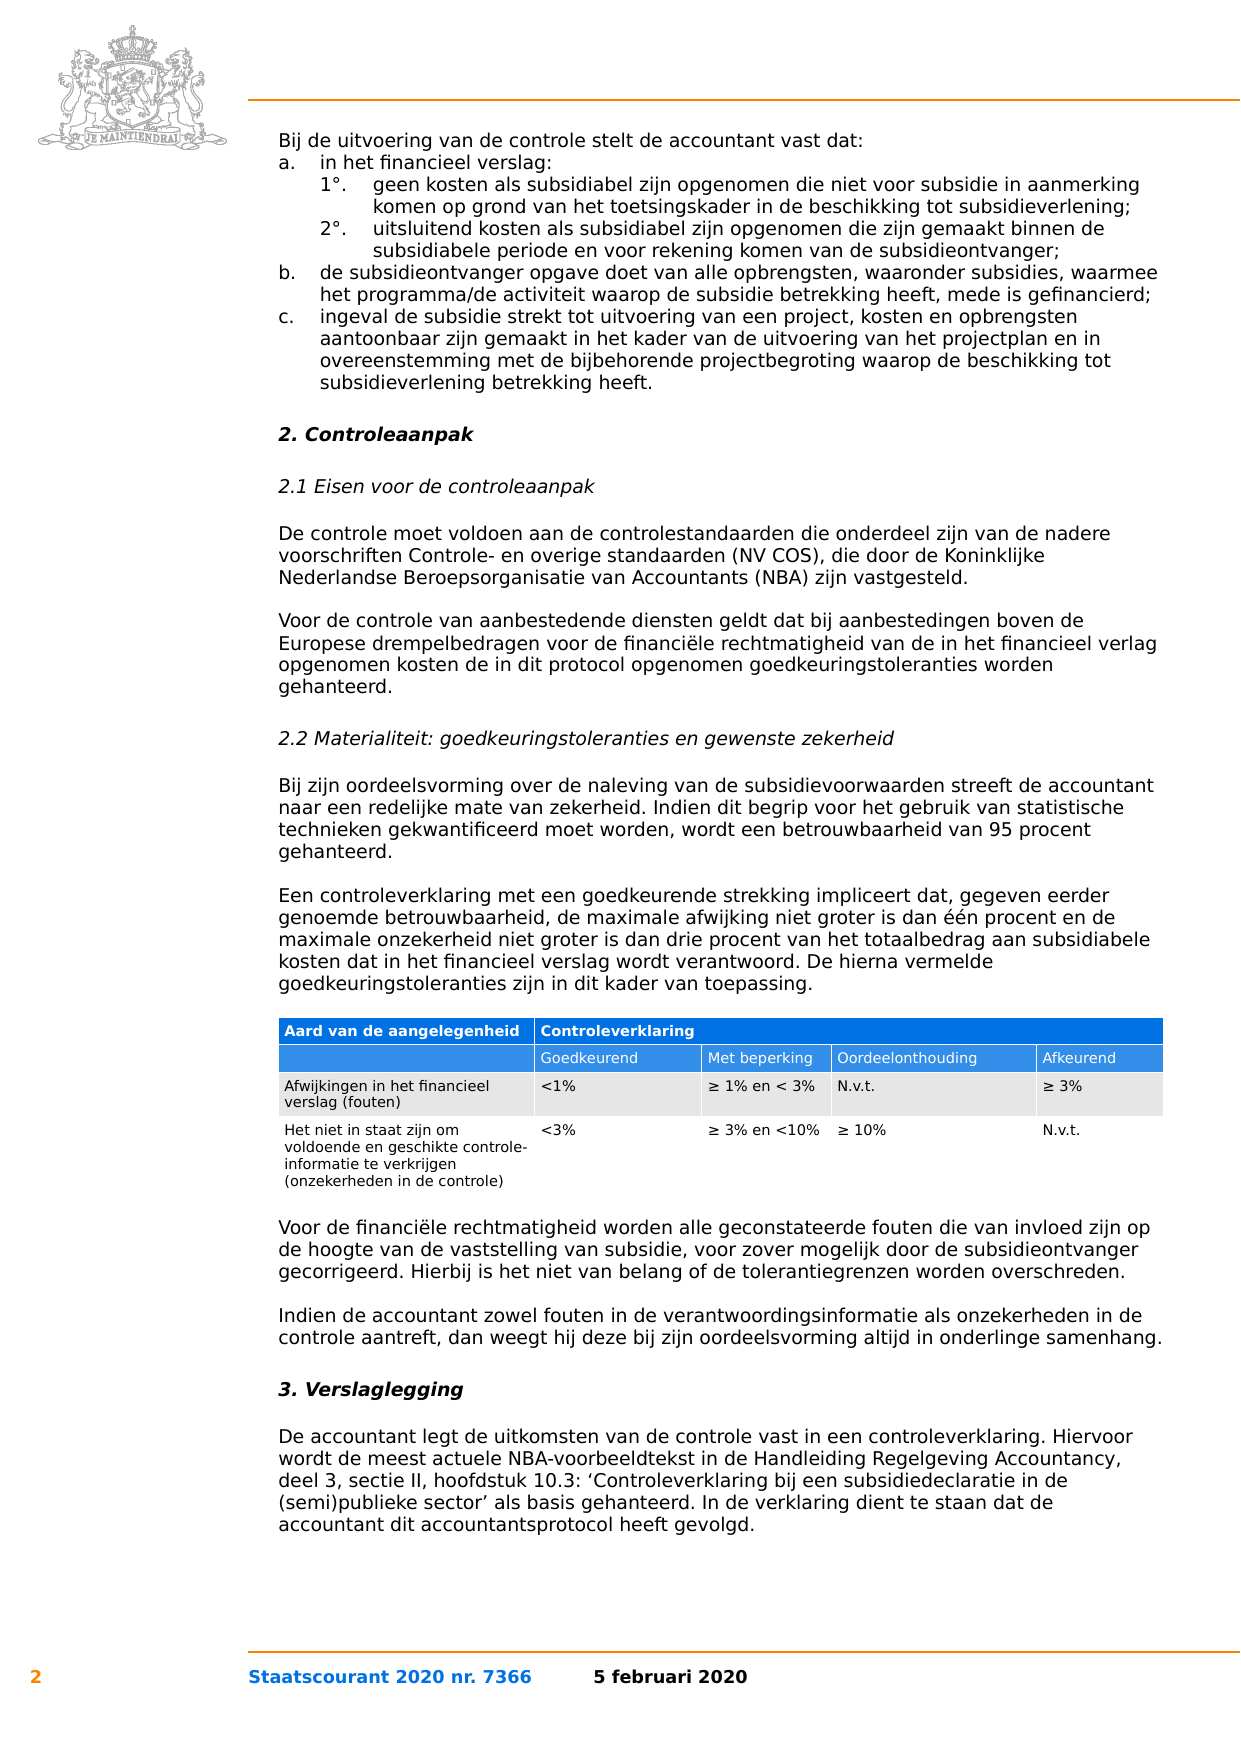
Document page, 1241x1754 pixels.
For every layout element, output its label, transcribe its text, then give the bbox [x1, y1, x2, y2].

table_cell Het niet in staat zijn om voldoende en geschikte controle-informatie te verkrijgen (onzekerheden in de controle) [279, 1117, 534, 1194]
text b. de subsidieontvanger opgave doet van alle opbrengsten, waaronder subsidies, waarmee het programma/de activiteit waarop de subsidie betrekking heeft, mede is gefinancierd; [278, 262, 1163, 306]
table_header Aard van de aangelegenheid [279, 1018, 534, 1044]
text Een controleverklaring met een goedkeurende strekking impliceert dat, gegeven eerder genoemde betrouwbaarheid, de maximale afwijking niet groter is dan één procent en de maximale onzekerheid niet groter is dan drie procent van het totaalbedrag aan subsidiabele kosten dat in het financieel verslag wordt verantwoord. De hierna vermelde goedkeuringstoleranties zijn in dit kader van toepassing. [278, 885, 1163, 995]
text 1°. geen kosten als subsidiabel zijn opgenomen die niet voor subsidie in aanmerking komen op grond van het toetsingskader in de beschikking tot subsidieverlening; [319, 174, 1163, 218]
text c. ingeval de subsidie strekt tot uitvoering van een project, kosten en opbrengsten aantoonbaar zijn gemaakt in het kader van de uitvoering van het projectplan en in overeenstemming met de bijbehorende projectbegroting waarop de beschikking tot subsidieverlening betrekking heeft. [278, 306, 1163, 394]
text De controle moet voldoen aan de controlestandaarden die onderdeel zijn van de nadere voorschriften Controle- en overige standaarden (NV COS), die door de Koninklijke Nederlandse Beroepsorganisatie van Accountants (NBA) zijn vastgesteld. [278, 523, 1163, 588]
picture [38, 25, 227, 150]
text Indien de accountant zowel fouten in de verantwoordingsinformatie als onzekerheden in de controle aantreft, dan weegt hij deze bij zijn oordeelsvorming altijd in onderlinge samenhang. [278, 1305, 1163, 1349]
table_cell Oordeelonthouding [832, 1045, 1036, 1072]
text a. in het financieel verslag: [278, 152, 1163, 174]
table_cell Afwijkingen in het financieel verslag (fouten) [279, 1073, 534, 1116]
table_cell N.v.t. [1037, 1117, 1163, 1194]
text Voor de controle van aanbestedende diensten geldt dat bij aanbestedingen boven de Europese drempelbedragen voor de financiële rechtmatigheid van de in het financieel verlag opgenomen kosten de in dit protocol opgenomen goedkeuringstoleranties worden gehanteerd. [278, 610, 1163, 698]
table_cell <1% [535, 1073, 701, 1116]
subtitle 2. Controleaanpak [278, 424, 1163, 446]
text Bij zijn oordeelsvorming over de naleving van de subsidievoorwaarden streeft de accountant naar een redelijke mate van zekerheid. Indien dit begrip voor het gebruik van statistische technieken gekwantificeerd moet worden, wordt een betrouwbaarheid van 95 procent gehanteerd. [278, 775, 1163, 863]
table_cell [279, 1045, 534, 1072]
text 2°. uitsluitend kosten als subsidiabel zijn opgenomen die zijn gemaakt binnen de subsidiabele periode en voor rekening komen van de subsidieontvanger; [319, 218, 1163, 262]
table_cell ≥ 10% [832, 1117, 1036, 1194]
subtitle 2.1 Eisen voor de controleaanpak [278, 476, 1163, 498]
table_cell Met beperking [702, 1045, 831, 1072]
table_cell <3% [535, 1117, 701, 1194]
text Bij de uitvoering van de controle stelt de accountant vast dat: [278, 130, 1163, 152]
table_cell Afkeurend [1037, 1045, 1163, 1072]
table_cell N.v.t. [832, 1073, 1036, 1116]
subtitle 2.2 Materialiteit: goedkeuringstoleranties en gewenste zekerheid [278, 728, 1163, 750]
table_header Controleverklaring [535, 1018, 1163, 1044]
table_cell ≥ 3% en <10% [702, 1117, 831, 1194]
subtitle 3. Verslaglegging [278, 1379, 1163, 1401]
table_cell ≥ 1% en < 3% [702, 1073, 831, 1116]
text Voor de financiële rechtmatigheid worden alle geconstateerde fouten die van invloed zijn op de hoogte van de vaststelling van subsidie, voor zover mogelijk door de subsidieontvanger gecorrigeerd. Hierbij is het niet van belang of de tolerantiegrenzen worden overschreden. [278, 1217, 1163, 1283]
table_cell Goedkeurend [535, 1045, 701, 1072]
text De accountant legt de uitkomsten van de controle vast in een controleverklaring. Hiervoor wordt de meest actuele NBA-voorbeeldtekst in de Handleiding Regelgeving Accountancy, deel 3, sectie II, hoofdstuk 10.3: ‘Controleverklaring bij een subsidiedeclaratie in de (semi)publieke sector’ als basis gehanteerd. In de verklaring dient te staan dat de accountant dit accountantsprotocol heeft gevolgd. [278, 1426, 1163, 1536]
table_cell ≥ 3% [1037, 1073, 1163, 1116]
